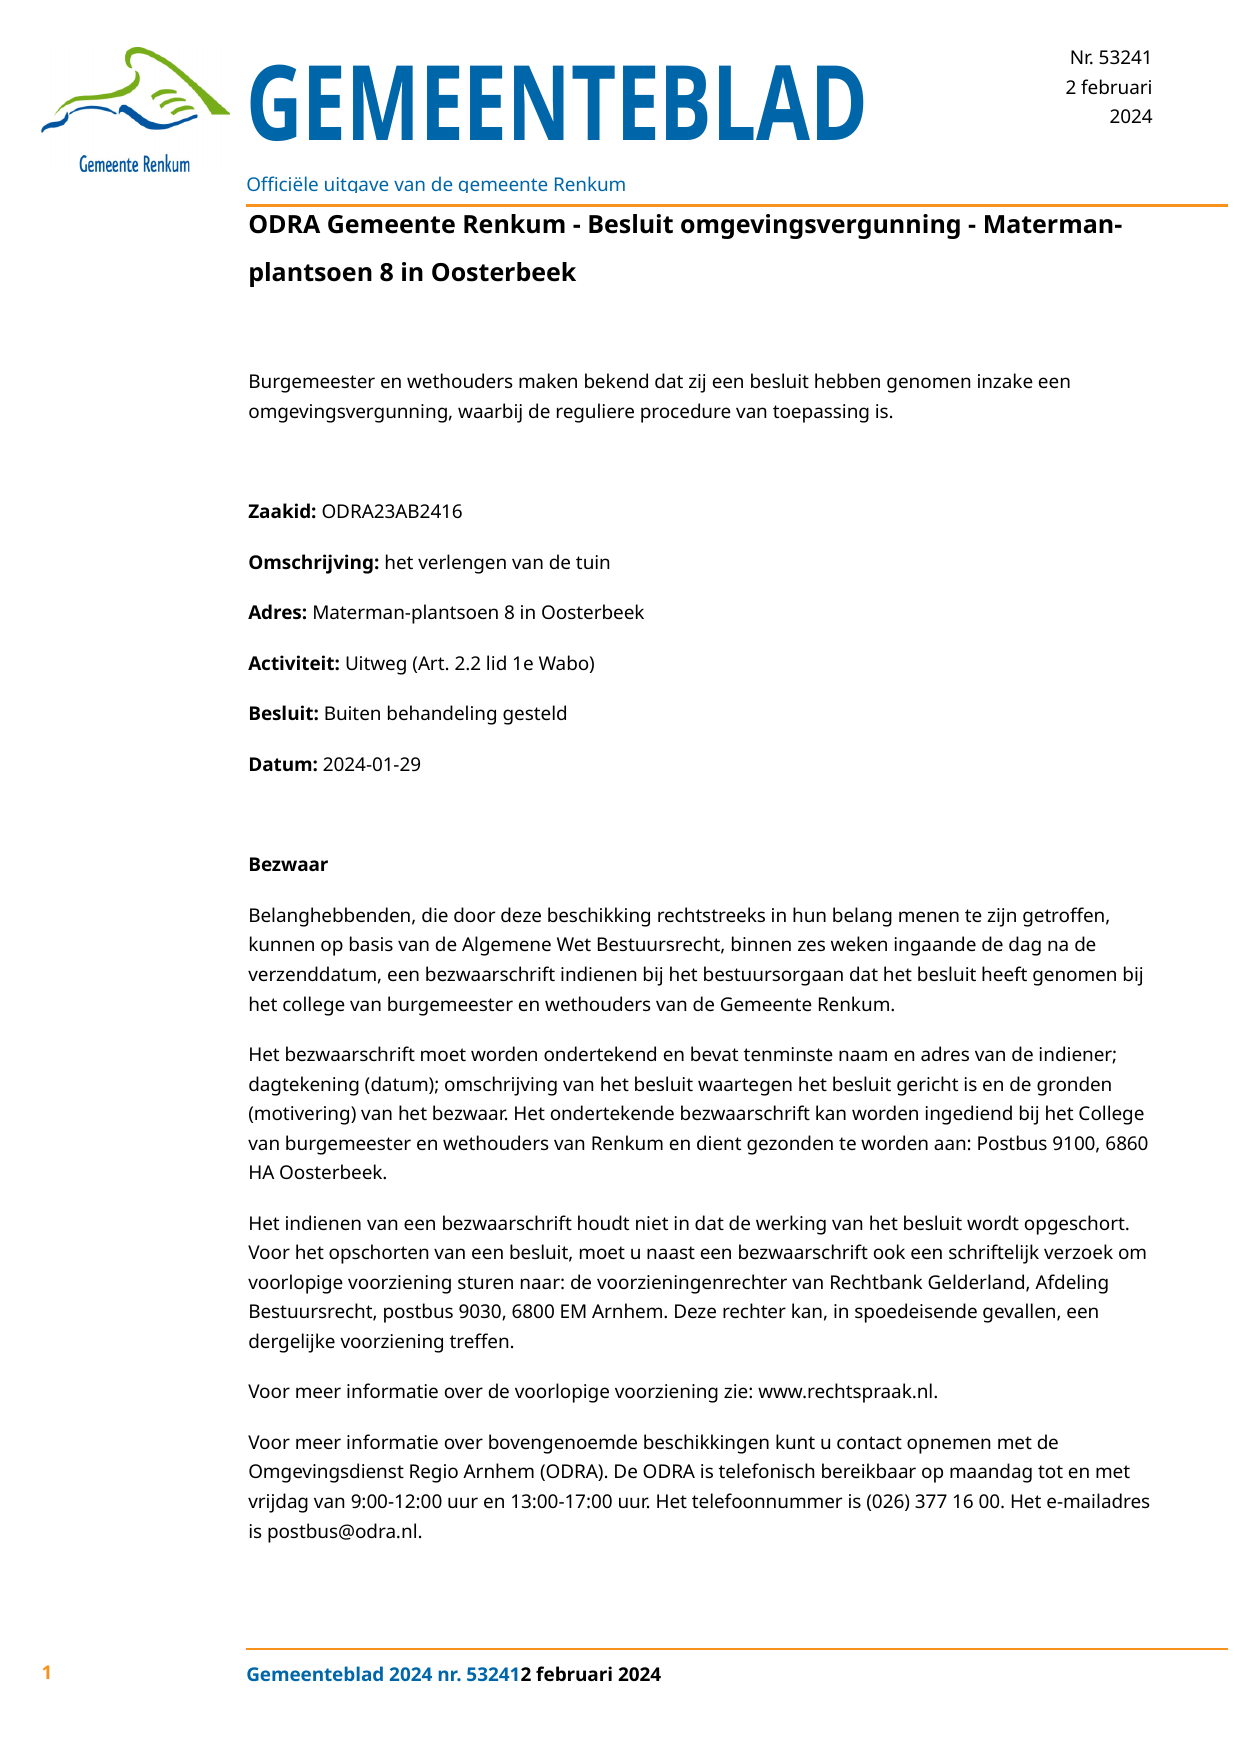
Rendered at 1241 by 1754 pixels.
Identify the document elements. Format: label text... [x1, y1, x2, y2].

text Bezwaar [248, 852, 1152, 877]
text Belanghebbenden, die door deze beschikking rechtstreeks in hun belang menen te zijn getroffen, kunnen op basis van de Algemene Wet Bestuursrecht, binnen zes weken ingaande de dag na de verzenddatum, een bezwaarschrift indienen bij het bestuursorgaan dat het besluit heeft genomen bij het college van burgemeester en wethouders van de Gemeente Renkum. [248, 902, 1152, 1017]
picture [41, 47, 231, 172]
text Voor meer informatie over de voorlopige voorziening zie: www.rechtspraak.nl. [248, 1379, 1152, 1404]
text ODRA Gemeente Renkum - Besluit omgevingsvergunning - Materman-plantsoen 8 in Oosterbeek [248, 207, 1152, 288]
text Activiteit: Uitweg (Art. 2.2 lid 1e Wabo) [248, 650, 1152, 676]
text Voor meer informatie over bovengenoemde beschikkingen kunt u contact opnemen met de Omgevingsdienst Regio Arnhem (ODRA). De ODRA is telefonisch bereikbaar op maandag tot en met vrijdag van 9:00-12:00 uur en 13:00-17:00 uur. Het telefoonnummer is (026) 377 16 00. Het e-mailadres is postbus@odra.nl. [248, 1429, 1152, 1544]
text Datum: 2024-01-29 [248, 751, 1152, 777]
text Omschrijving: het verlengen van de tuin [248, 549, 1152, 575]
text Zaakid: ODRA23AB2416 [248, 499, 1152, 524]
text Het bezwaarschrift moet worden ondertekend en bevat tenminste naam en adres van de indiener; dagtekening (datum); omschrijving van het besluit waartegen het besluit gericht is en de gronden (motivering) van het bezwaar. Het ondertekende bezwaarschrift kan worden ingediend bij het College van burgemeester en wethouders van Renkum en dient gezonden te worden aan: Postbus 9100, 6860 HA Oosterbeek. [248, 1041, 1152, 1185]
text Adres: Materman-plantsoen 8 in Oosterbeek [248, 599, 1152, 625]
text Burgemeester en wethouders maken bekend dat zij een besluit hebben genomen inzake een omgevingsvergunning, waarbij de reguliere procedure van toepassing is. [248, 368, 1152, 424]
text Het indienen van een bezwaarschrift houdt niet in dat de werking van het besluit wordt opgeschort. Voor het opschorten van een besluit, moet u naast een bezwaarschrift ook een schriftelijk verzoek om voorlopige voorziening sturen naar: de voorzieningenrechter van Rechtbank Gelderland, Afdeling Bestuursrecht, postbus 9030, 6800 EM Arnhem. Deze rechter kan, in spoedeisende gevallen, een dergelijke voorziening treffen. [248, 1210, 1152, 1354]
text Besluit: Buiten behandeling gesteld [248, 700, 1152, 726]
